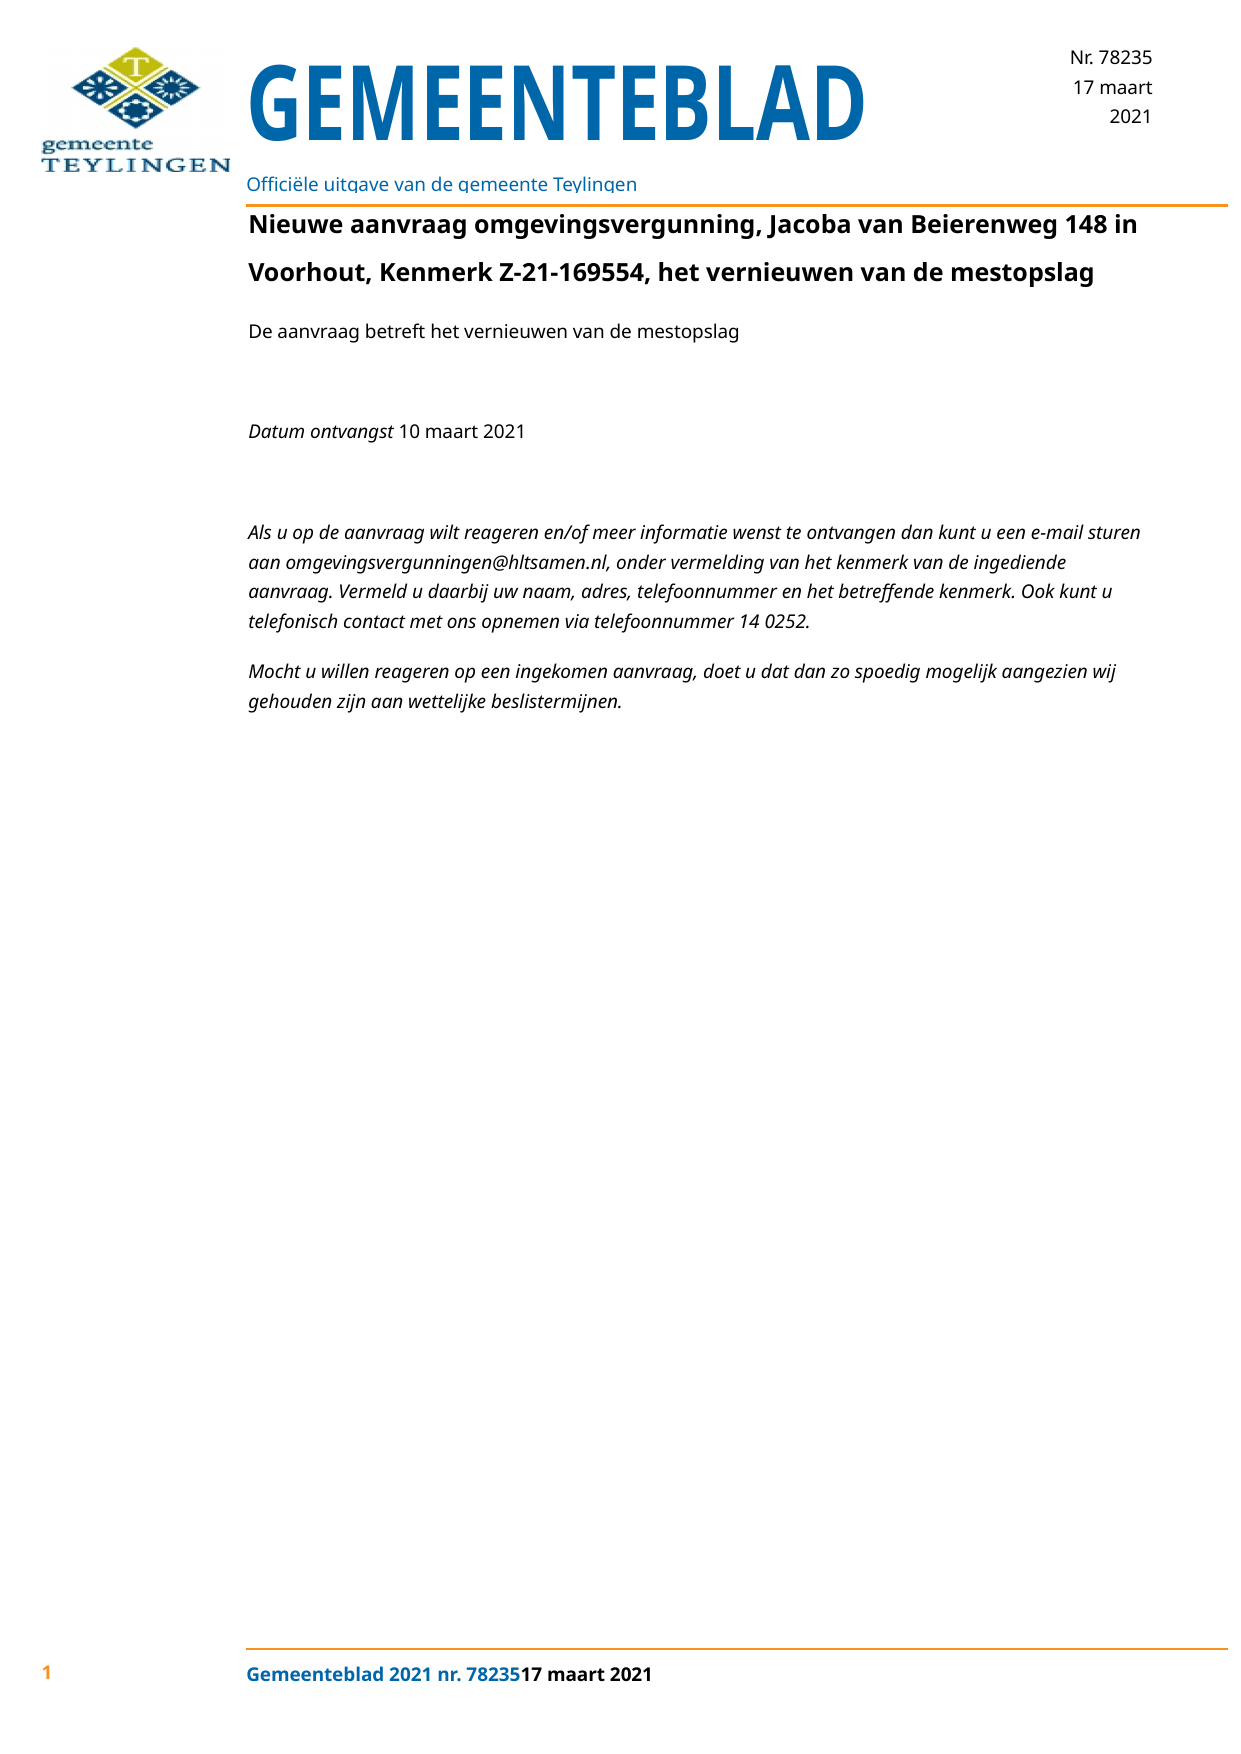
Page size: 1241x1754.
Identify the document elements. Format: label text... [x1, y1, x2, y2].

text De aanvraag betreft het vernieuwen van de mestopslag [248, 318, 1152, 344]
text Datum ontvangst 10 maart 2021 [248, 419, 1152, 444]
picture [41, 47, 231, 172]
text Nieuwe aanvraag omgevingsvergunning, Jacoba van Beierenweg 148 in Voorhout, Kenmerk Z-21-169554, het vernieuwen van de mestopslag [248, 207, 1152, 288]
text Mocht u willen reageren op een ingekomen aanvraag, doet u dat dan zo spoedig mogelijk aangezien wij gehouden zijn aan wettelijke beslistermijnen. [248, 659, 1152, 714]
text Als u op de aanvraag wilt reageren en/of meer informatie wenst te ontvangen dan kunt u een e-mail sturen aan omgevingsvergunningen@hltsamen.nl, onder vermelding van het kenmerk van de ingediende aanvraag. Vermeld u daarbij uw naam, adres, telefoonnummer en het betreffende kenmerk. Ook kunt u telefonisch contact met ons opnemen via telefoonnummer 14 0252. [248, 519, 1152, 634]
